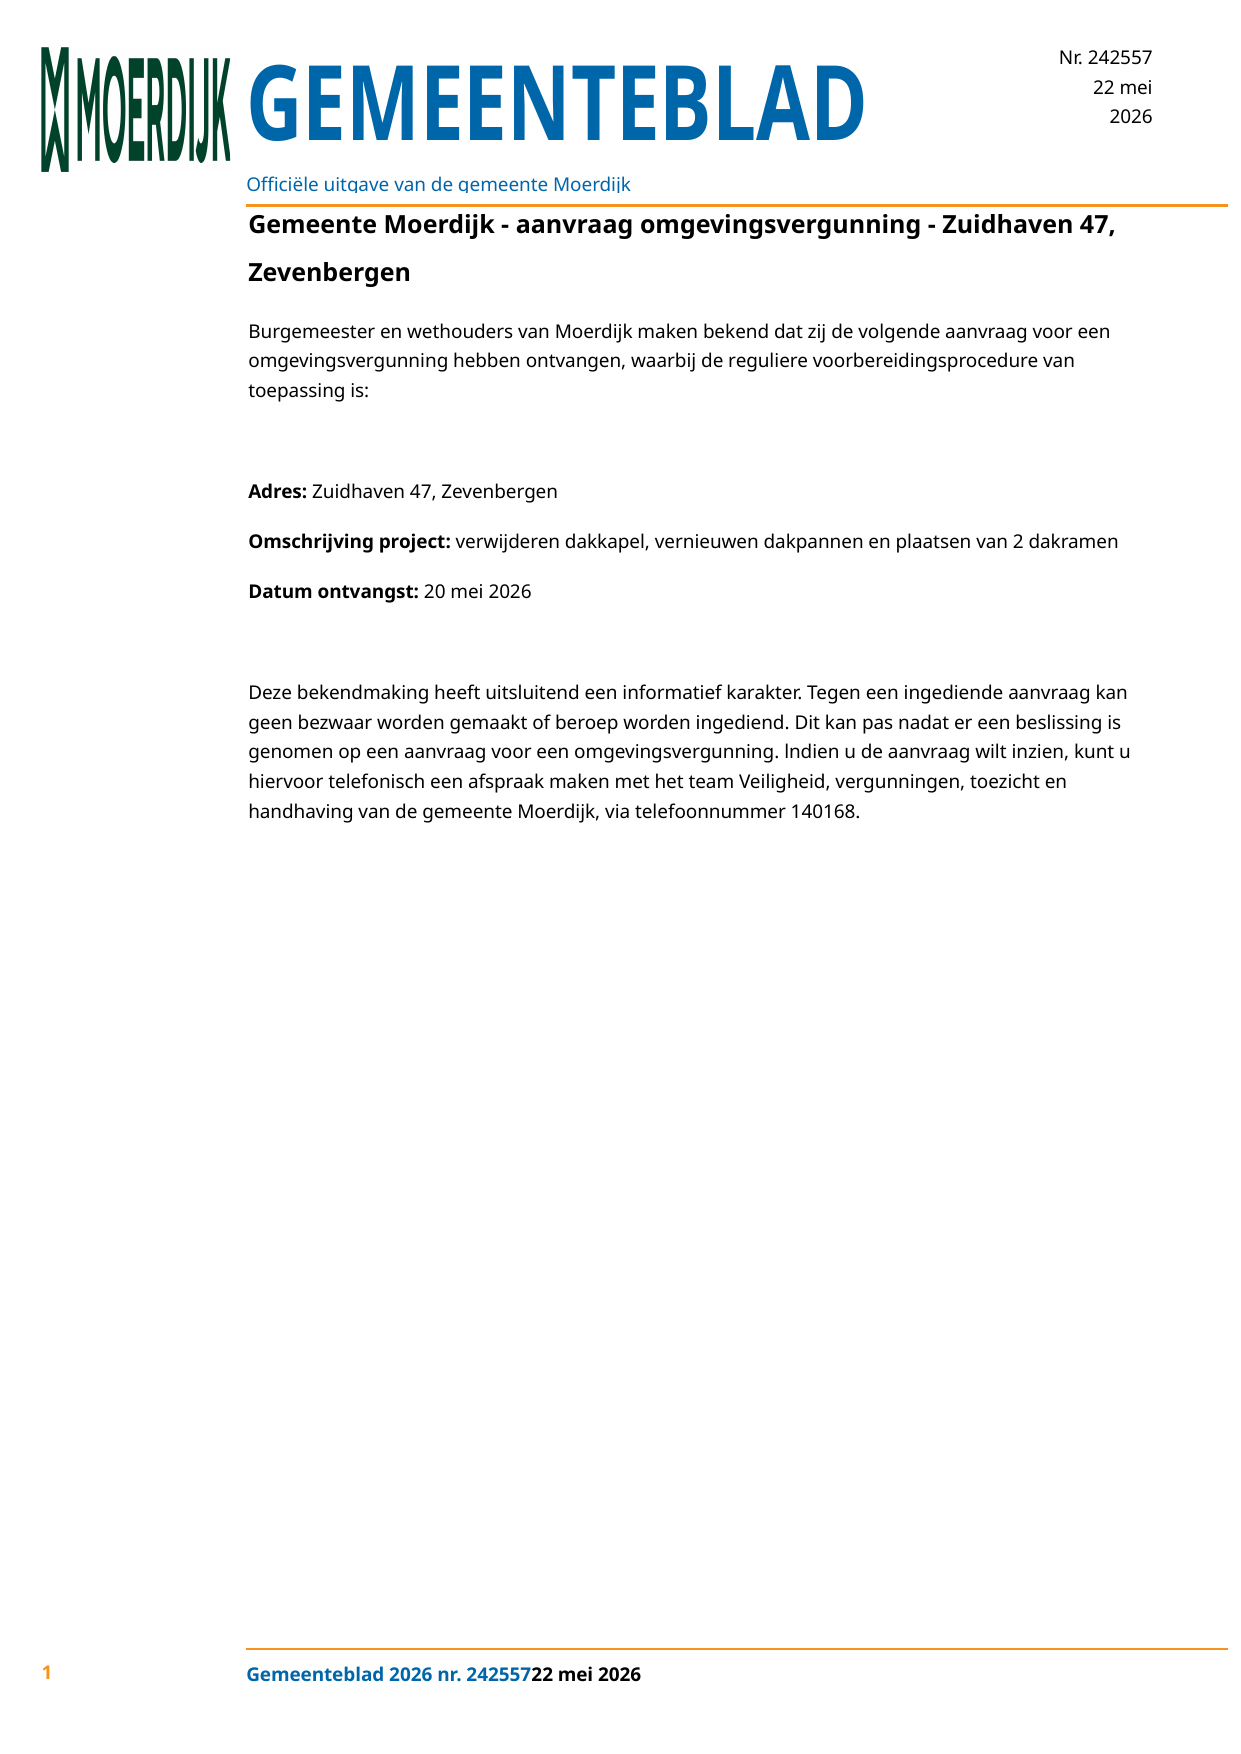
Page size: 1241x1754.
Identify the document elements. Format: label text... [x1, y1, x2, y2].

text Gemeente Moerdijk - aanvraag omgevingsvergunning - Zuidhaven 47, Zevenbergen [248, 207, 1152, 288]
text Datum ontvangst: 20 mei 2026 [248, 579, 1152, 604]
text Burgemeester en wethouders van Moerdijk maken bekend dat zij de volgende aanvraag voor een omgevingsvergunning hebben ontvangen, waarbij de reguliere voorbereidingsprocedure van toepassing is: [248, 318, 1152, 403]
text Deze bekendmaking heeft uitsluitend een informatief karakter. Tegen een ingediende aanvraag kan geen bezwaar worden gemaakt of beroep worden ingediend. Dit kan pas nadat er een beslissing is genomen op een aanvraag voor een omgevingsvergunning. lndien u de aanvraag wilt inzien, kunt u hiervoor telefonisch een afspraak maken met het team Veiligheid, vergunningen, toezicht en handhaving van de gemeente Moerdijk, via telefoonnummer 140168. [248, 679, 1152, 824]
text Adres: Zuidhaven 47, Zevenbergen [248, 478, 1152, 504]
text Omschrijving project: verwijderen dakkapel, vernieuwen dakpannen en plaatsen van 2 dakramen [248, 528, 1152, 554]
picture [41, 47, 231, 172]
